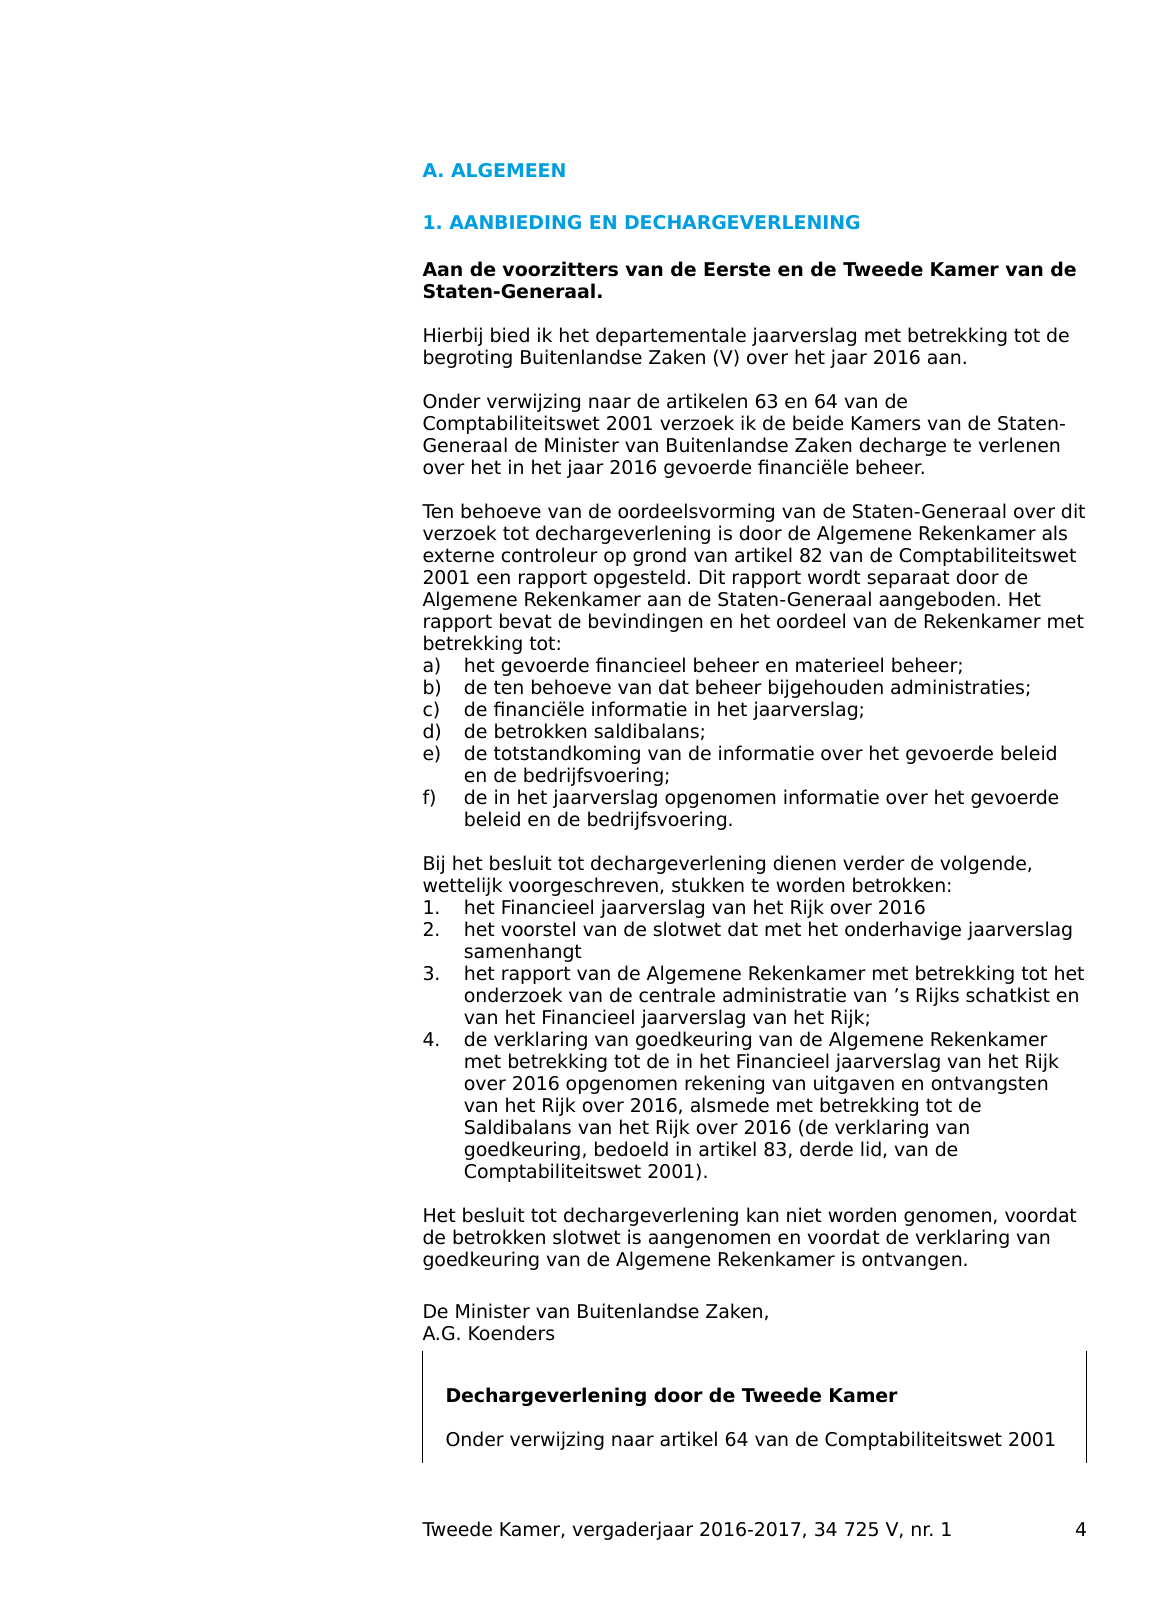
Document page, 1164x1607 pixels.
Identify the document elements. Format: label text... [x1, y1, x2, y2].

text c) de financiële informatie in het jaarverslag; [422, 699, 1087, 721]
text Onder verwijzing naar de artikelen 63 en 64 van de Comptabiliteitswet 2001 verzoek ik de beide Kamers van de Staten-Generaal de Minister van Buitenlandse Zaken decharge te verlenen over het in het jaar 2016 gevoerde financiële beheer. [422, 391, 1087, 479]
table_header Dechargeverlening door de Tweede Kamer Onder verwijzing naar artikel 64 van de Comptabiliteitswet 2001 [423, 1351, 1086, 1463]
text Ten behoeve van de oordeelsvorming van de Staten-Generaal over dit verzoek tot dechargeverlening is door de Algemene Rekenkamer als externe controleur op grond van artikel 82 van de Comptabiliteitswet 2001 een rapport opgesteld. Dit rapport wordt separaat door de Algemene Rekenkamer aan de Staten-Generaal aangeboden. Het rapport bevat de bevindingen en het oordeel van de Rekenkamer met betrekking tot: [422, 501, 1087, 655]
text Bij het besluit tot dechargeverlening dienen verder de volgende, wettelijk voorgeschreven, stukken te worden betrokken: [422, 853, 1087, 897]
text 2. het voorstel van de slotwet dat met het onderhavige jaarverslag samenhangt [422, 919, 1087, 963]
subtitle A. ALGEMEEN [422, 160, 1087, 182]
text f) de in het jaarverslag opgenomen informatie over het gevoerde beleid en de bedrijfsvoering. [422, 787, 1087, 831]
text e) de totstandkoming van de informatie over het gevoerde beleid en de bedrijfsvoering; [422, 743, 1087, 787]
text 3. het rapport van de Algemene Rekenkamer met betrekking tot het onderzoek van de centrale administratie van ’s Rijks schatkist en van het Financieel jaarverslag van het Rijk; [422, 963, 1087, 1029]
text Het besluit tot dechargeverlening kan niet worden genomen, voordat de betrokken slotwet is aangenomen en voordat de verklaring van goedkeuring van de Algemene Rekenkamer is ontvangen. [422, 1205, 1087, 1271]
text 1. het Financieel jaarverslag van het Rijk over 2016 [422, 897, 1087, 919]
text a) het gevoerde financieel beheer en materieel beheer; [422, 655, 1087, 677]
text d) de betrokken saldibalans; [422, 721, 1087, 743]
subtitle 1. AANBIEDING EN DECHARGEVERLENING [422, 212, 1087, 234]
text Aan de voorzitters van de Eerste en de Tweede Kamer van de Staten-Generaal. [422, 259, 1087, 303]
text 4. de verklaring van goedkeuring van de Algemene Rekenkamer met betrekking tot de in het Financieel jaarverslag van het Rijk over 2016 opgenomen rekening van uitgaven en ontvangsten van het Rijk over 2016, alsmede met betrekking tot de Saldibalans van het Rijk over 2016 (de verklaring van goedkeuring, bedoeld in artikel 83, derde lid, van de Comptabiliteitswet 2001). [422, 1029, 1087, 1183]
text b) de ten behoeve van dat beheer bijgehouden administraties; [422, 677, 1087, 699]
text De Minister van Buitenlandse Zaken, A.G. Koenders [422, 1301, 1087, 1345]
text Hierbij bied ik het departementale jaarverslag met betrekking tot de begroting Buitenlandse Zaken (V) over het jaar 2016 aan. [422, 325, 1087, 369]
